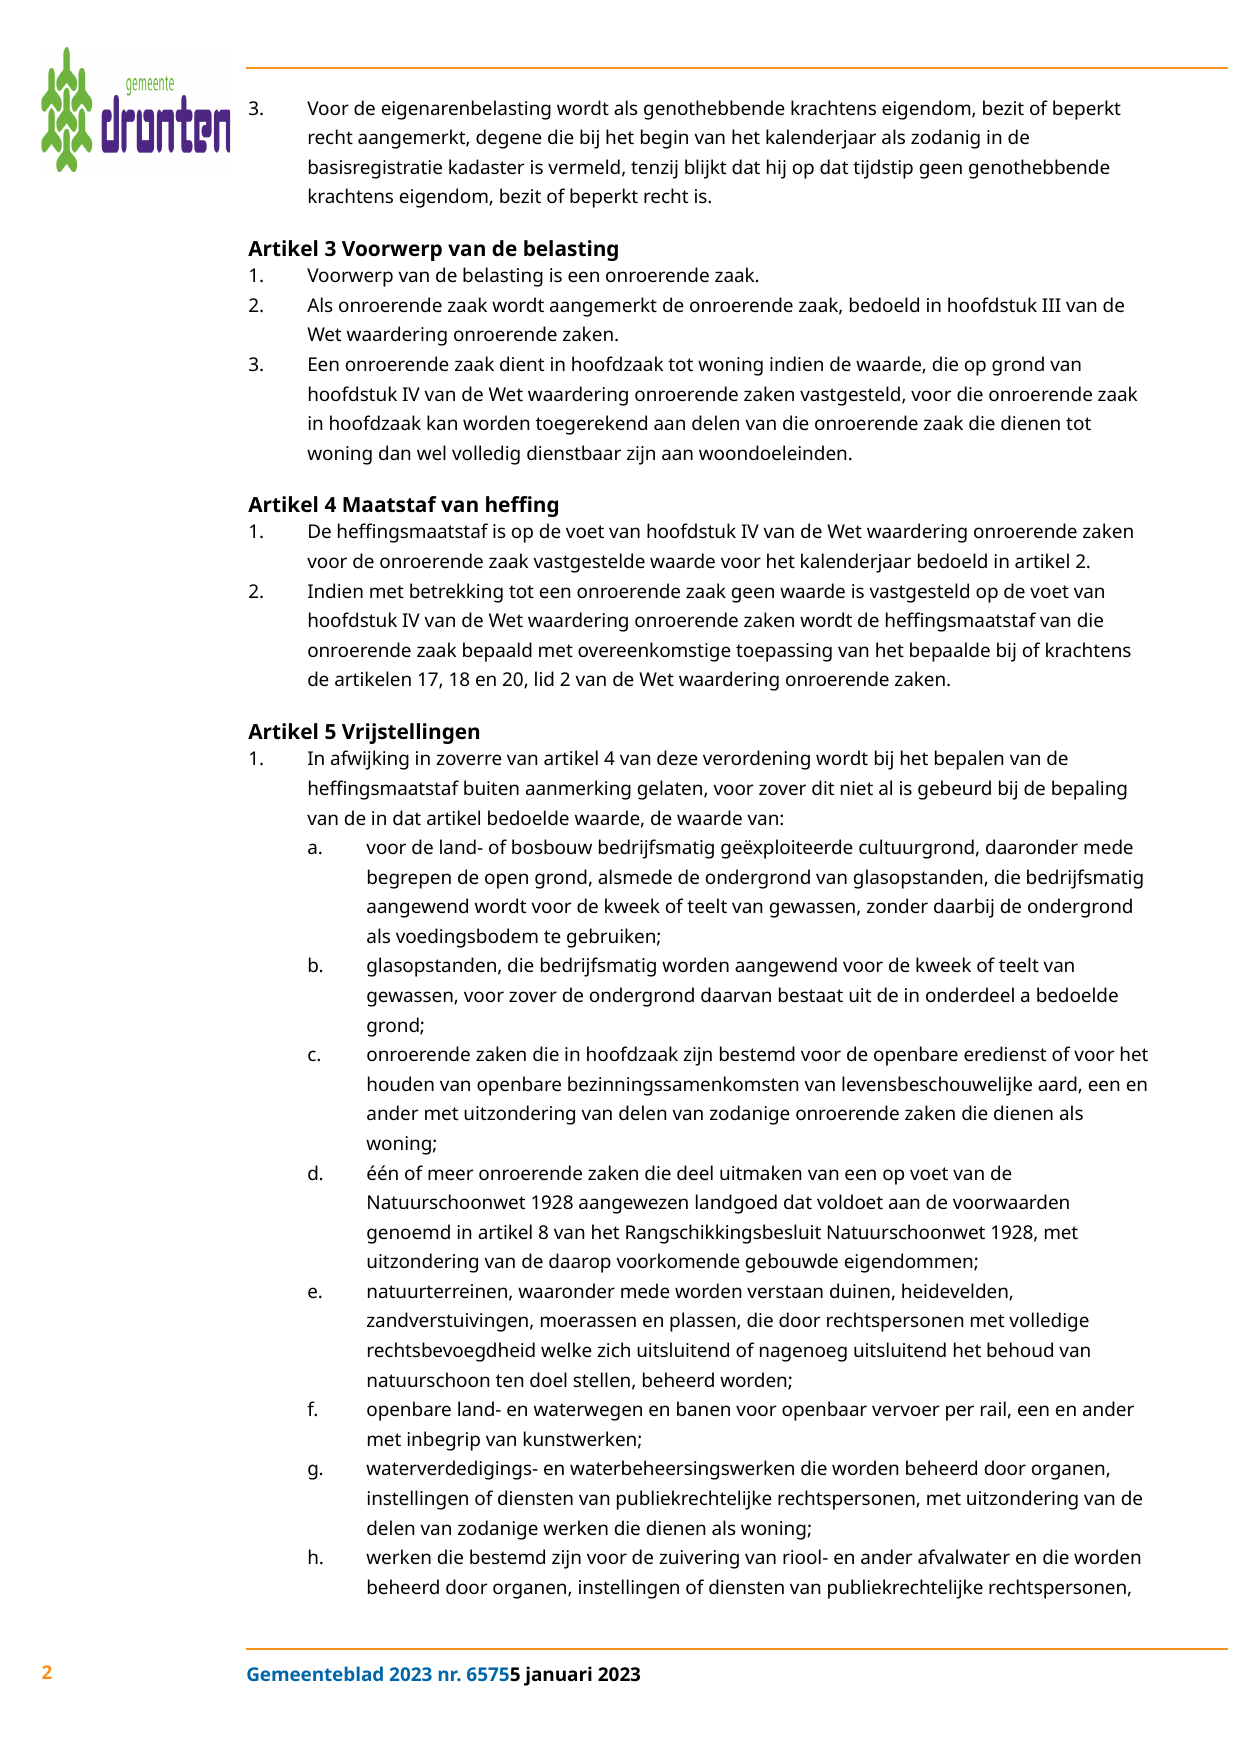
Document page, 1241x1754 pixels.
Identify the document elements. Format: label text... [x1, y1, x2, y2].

list In afwijking in zoverre van artikel 4 van deze verordening wordt bij het bepalen van de heffingsmaatstaf buiten aanmerking gelaten, voor zover dit niet al is gebeurd bij de bepaling van de in dat artikel bedoelde waarde, de waarde van: [248, 746, 1152, 830]
list Als onroerende zaak wordt aangemerkt de onroerende zaak, bedoeld in hoofdstuk III van de Wet waardering onroerende zaken. [248, 292, 1152, 347]
list natuurterreinen, waaronder mede worden verstaan duinen, heidevelden, zandverstuivingen, moerassen en plassen, die door rechtspersonen met volledige rechtsbevoegdheid welke zich uitsluitend of nagenoeg uitsluitend het behoud van natuurschoon ten doel stellen, beheerd worden; [307, 1278, 1152, 1392]
list voor de land- of bosbouw bedrijfsmatig geëxploiteerde cultuurgrond, daaronder mede begrepen de open grond, alsmede de ondergrond van glasopstanden, die bedrijfsmatig aangewend wordt voor de kweek of teelt van gewassen, zonder daarbij de ondergrond als voedingsbodem te gebruiken; [307, 834, 1152, 949]
list werken die bestemd zijn voor de zuivering van riool- en ander afvalwater en die worden beheerd door organen, instellingen of diensten van publiekrechtelijke rechtspersonen, [307, 1544, 1152, 1599]
list Voorwerp van de belasting is een onroerende zaak. [248, 262, 1152, 288]
list Voor de eigenarenbelasting wordt als genothebbende krachtens eigendom, bezit of beperkt recht aangemerkt, degene die bij het begin van het kalenderjaar als zodanig in de basisregistratie kadaster is vermeld, tenzij blijkt dat hij op dat tijdstip geen genothebbende krachtens eigendom, bezit of beperkt recht is. [248, 95, 1152, 209]
text Artikel 4 Maatstaf van heffing [248, 490, 1152, 519]
list openbare land- en waterwegen en banen voor openbaar vervoer per rail, een en ander met inbegrip van kunstwerken; [307, 1396, 1152, 1452]
text Artikel 5 Vrijstellingen [248, 717, 1152, 746]
list één of meer onroerende zaken die deel uitmaken van een op voet van de Natuurschoonwet 1928 aangewezen landgoed dat voldoet aan de voorwaarden genoemd in artikel 8 van het Rangschikkingsbesluit Natuurschoonwet 1928, met uitzondering van de daarop voorkomende gebouwde eigendommen; [307, 1160, 1152, 1274]
list waterverdedigings- en waterbeheersingswerken die worden beheerd door organen, instellingen of diensten van publiekrechtelijke rechtspersonen, met uitzondering van de delen van zodanige werken die dienen als woning; [307, 1456, 1152, 1540]
list De heffingsmaatstaf is op de voet van hoofdstuk IV van de Wet waardering onroerende zaken voor de onroerende zaak vastgestelde waarde voor het kalenderjaar bedoeld in artikel 2. [248, 519, 1152, 574]
picture [41, 47, 231, 172]
list Indien met betrekking tot een onroerende zaak geen waarde is vastgesteld op de voet van hoofdstuk IV van de Wet waardering onroerende zaken wordt de heffingsmaatstaf van die onroerende zaak bepaald met overeenkomstige toepassing van het bepaalde bij of krachtens de artikelen 17, 18 en 20, lid 2 van de Wet waardering onroerende zaken. [248, 578, 1152, 692]
list glasopstanden, die bedrijfsmatig worden aangewend voor de kweek of teelt van gewassen, voor zover de ondergrond daarvan bestaat uit de in onderdeel a bedoelde grond; [307, 953, 1152, 1037]
list onroerende zaken die in hoofdzaak zijn bestemd voor de openbare eredienst of voor het houden van openbare bezinningssamenkomsten van levensbeschouwelijke aard, een en ander met uitzondering van delen van zodanige onroerende zaken die dienen als woning; [307, 1041, 1152, 1156]
text Artikel 3 Voorwerp van de belasting [248, 234, 1152, 262]
list Een onroerende zaak dient in hoofdzaak tot woning indien de waarde, die op grond van hoofdstuk IV van de Wet waardering onroerende zaken vastgesteld, voor die onroerende zaak in hoofdzaak kan worden toegerekend aan delen van die onroerende zaak die dienen tot woning dan wel volledig dienstbaar zijn aan woondoeleinden. [248, 351, 1152, 466]
